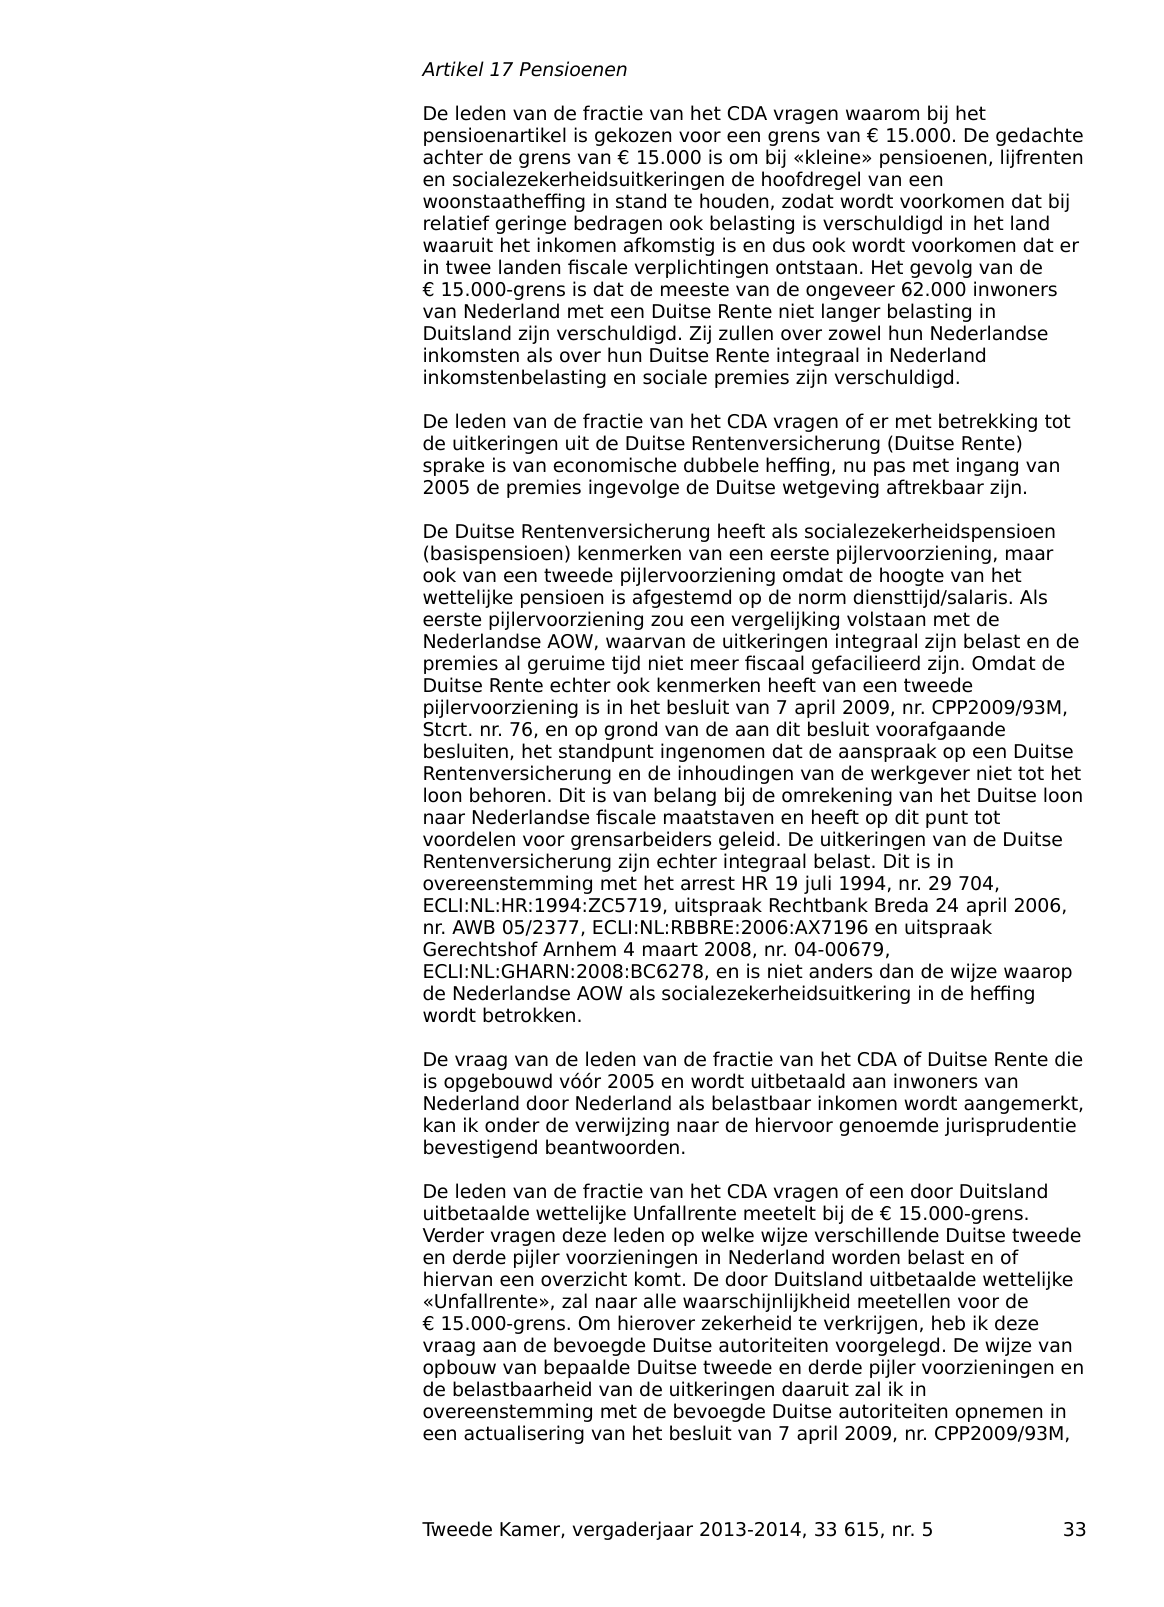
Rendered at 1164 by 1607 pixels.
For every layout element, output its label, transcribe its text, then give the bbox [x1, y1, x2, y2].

subtitle Artikel 17 Pensioenen [422, 59, 1087, 81]
text De vraag van de leden van de fractie van het CDA of Duitse Rente die is opgebouwd vóór 2005 en wordt uitbetaald aan inwoners van Nederland door Nederland als belastbaar inkomen wordt aangemerkt, kan ik onder de verwijzing naar de hiervoor genoemde jurisprudentie bevestigend beantwoorden. [422, 1049, 1087, 1159]
text De leden van de fractie van het CDA vragen of een door Duitsland uitbetaalde wettelijke Unfallrente meetelt bij de € 15.000-grens. Verder vragen deze leden op welke wijze verschillende Duitse tweede en derde pijler voorzieningen in Nederland worden belast en of hiervan een overzicht komt. De door Duitsland uitbetaalde wettelijke «Unfallrente», zal naar alle waarschijnlijkheid meetellen voor de € 15.000-grens. Om hierover zekerheid te verkrijgen, heb ik deze vraag aan de bevoegde Duitse autoriteiten voorgelegd. De wijze van opbouw van bepaalde Duitse tweede en derde pijler voorzieningen en de belastbaarheid van de uitkeringen daaruit zal ik in overeenstemming met de bevoegde Duitse autoriteiten opnemen in een actualisering van het besluit van 7 april 2009, nr. CPP2009/93M, [422, 1181, 1087, 1445]
text De Duitse Rentenversicherung heeft als socialezekerheidspensioen (basispensioen) kenmerken van een eerste pijlervoorziening, maar ook van een tweede pijlervoorziening omdat de hoogte van het wettelijke pensioen is afgestemd op de norm diensttijd/salaris. Als eerste pijlervoorziening zou een vergelijking volstaan met de Nederlandse AOW, waarvan de uitkeringen integraal zijn belast en de premies al geruime tijd niet meer fiscaal gefacilieerd zijn. Omdat de Duitse Rente echter ook kenmerken heeft van een tweede pijlervoorziening is in het besluit van 7 april 2009, nr. CPP2009/93M, Stcrt. nr. 76, en op grond van de aan dit besluit voorafgaande besluiten, het standpunt ingenomen dat de aanspraak op een Duitse Rentenversicherung en de inhoudingen van de werkgever niet tot het loon behoren. Dit is van belang bij de omrekening van het Duitse loon naar Nederlandse fiscale maatstaven en heeft op dit punt tot voordelen voor grensarbeiders geleid. De uitkeringen van de Duitse Rentenversicherung zijn echter integraal belast. Dit is in overeenstemming met het arrest HR 19 juli 1994, nr. 29 704, ECLI:NL:HR:1994:ZC5719, uitspraak Rechtbank Breda 24 april 2006, nr. AWB 05/2377, ECLI:NL:RBBRE:2006:AX7196 en uitspraak Gerechtshof Arnhem 4 maart 2008, nr. 04-00679, ECLI:NL:GHARN:2008:BC6278, en is niet anders dan de wijze waarop de Nederlandse AOW als socialezekerheidsuitkering in de heffing wordt betrokken. [422, 521, 1087, 1027]
text De leden van de fractie van het CDA vragen of er met betrekking tot de uitkeringen uit de Duitse Rentenversicherung (Duitse Rente) sprake is van economische dubbele heffing, nu pas met ingang van 2005 de premies ingevolge de Duitse wetgeving aftrekbaar zijn. [422, 411, 1087, 499]
text De leden van de fractie van het CDA vragen waarom bij het pensioenartikel is gekozen voor een grens van € 15.000. De gedachte achter de grens van € 15.000 is om bij «kleine» pensioenen, lijfrenten en socialezekerheidsuitkeringen de hoofdregel van een woonstaatheffing in stand te houden, zodat wordt voorkomen dat bij relatief geringe bedragen ook belasting is verschuldigd in het land waaruit het inkomen afkomstig is en dus ook wordt voorkomen dat er in twee landen fiscale verplichtingen ontstaan. Het gevolg van de € 15.000-grens is dat de meeste van de ongeveer 62.000 inwoners van Nederland met een Duitse Rente niet langer belasting in Duitsland zijn verschuldigd. Zij zullen over zowel hun Nederlandse inkomsten als over hun Duitse Rente integraal in Nederland inkomstenbelasting en sociale premies zijn verschuldigd. [422, 103, 1087, 389]
